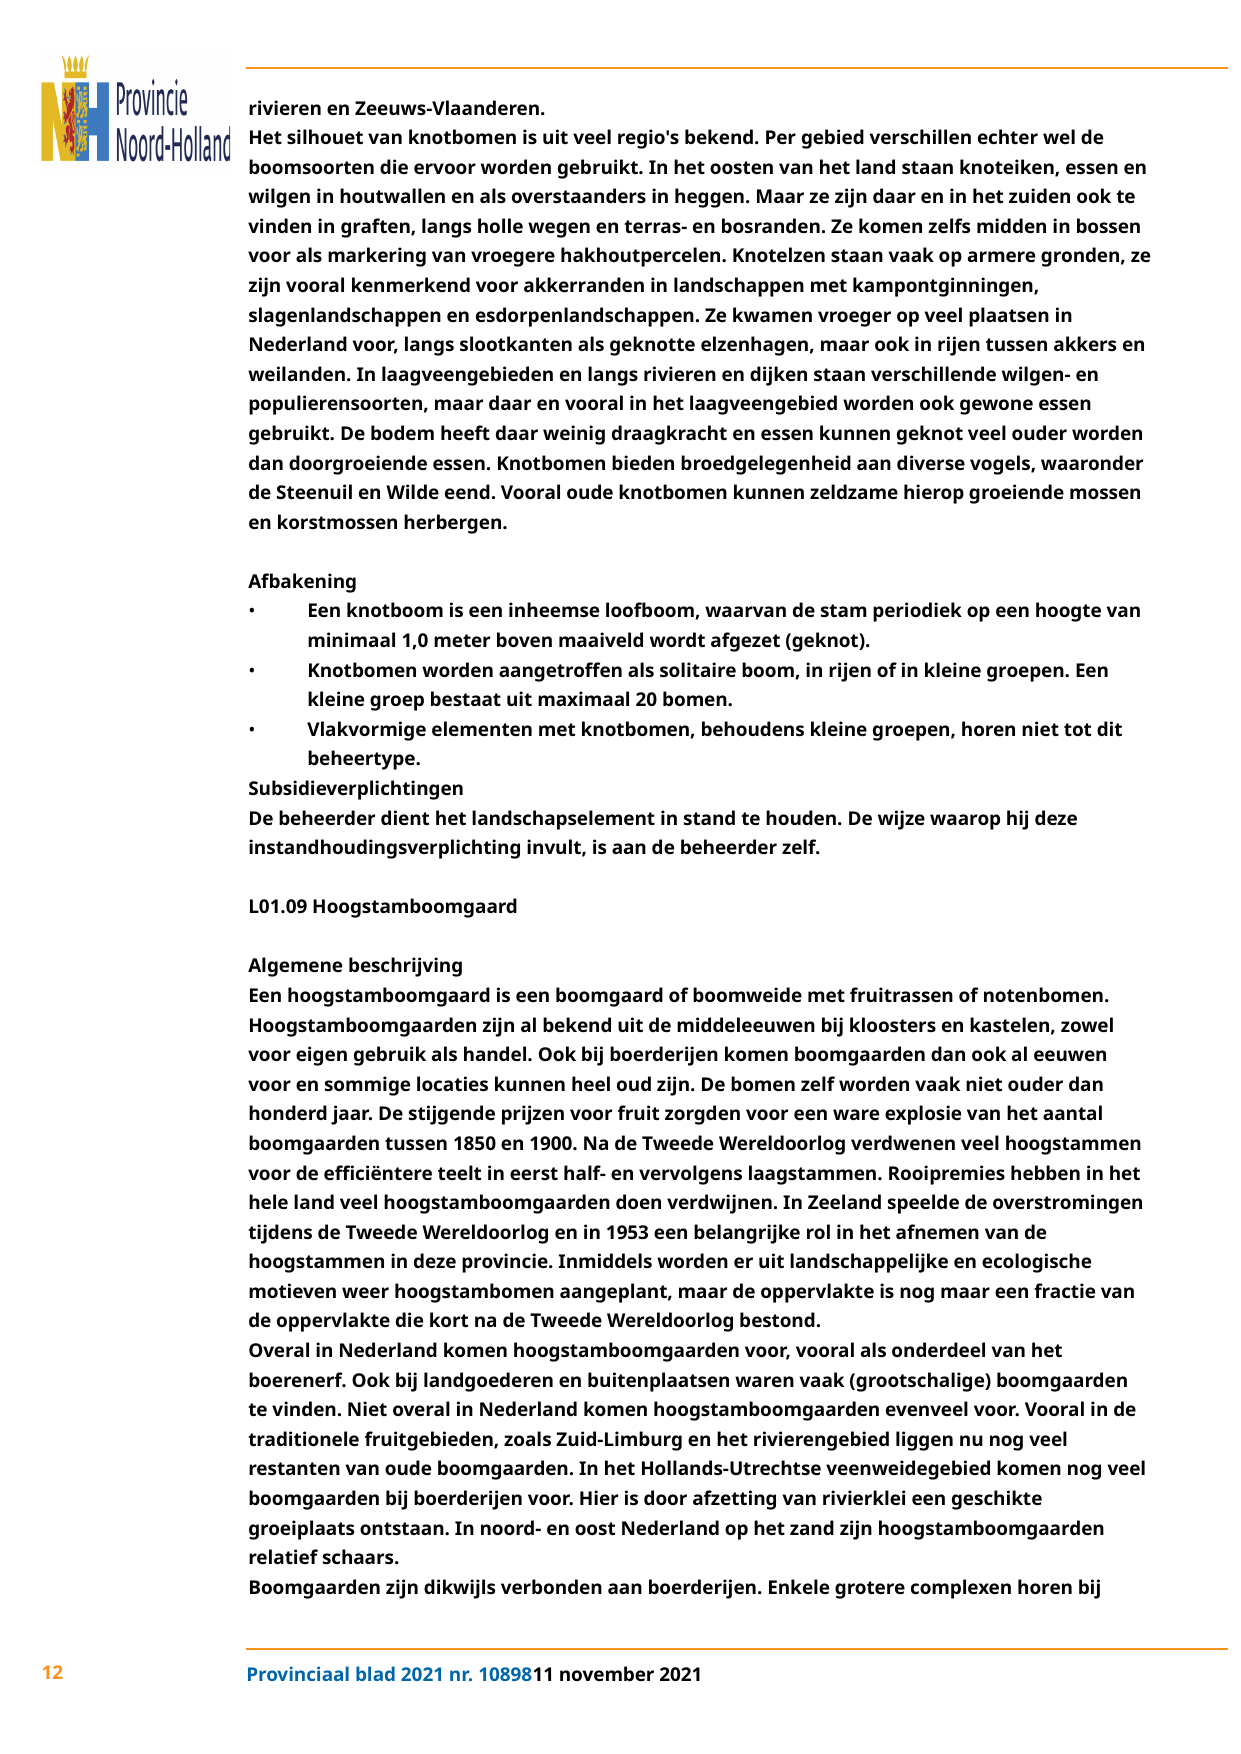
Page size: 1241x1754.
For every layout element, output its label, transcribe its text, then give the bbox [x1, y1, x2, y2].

text Subsidieverplichtingen [248, 775, 1152, 801]
text Boomgaarden zijn dikwijls verbonden aan boerderijen. Enkele grotere complexen horen bij [248, 1574, 1152, 1600]
text Afbakening [248, 568, 1152, 594]
list Een knotboom is een inheemse loofboom, waarvan de stam periodiek op een hoogte van minimaal 1,0 meter boven maaiveld wordt afgezet (geknot). [248, 598, 1152, 653]
list Vlakvormige elementen met knotbomen, behoudens kleine groepen, horen niet tot dit beheertype. [248, 716, 1152, 771]
list Knotbomen worden aangetroffen als solitaire boom, in rijen of in kleine groepen. Een kleine groep bestaat uit maximaal 20 bomen. [248, 657, 1152, 712]
text Overal in Nederland komen hoogstamboomgaarden voor, vooral als onderdeel van het boerenerf. Ook bij landgoederen en buitenplaatsen waren vaak (grootschalige) boomgaarden te vinden. Niet overal in Nederland komen hoogstamboomgaarden evenveel voor. Vooral in de traditionele fruitgebieden, zoals Zuid-Limburg en het rivierengebied liggen nu nog veel restanten van oude boomgaarden. In het Hollands-Utrechtse veenweidegebied komen nog veel boomgaarden bij boerderijen voor. Hier is door afzetting van rivierklei een geschikte groeiplaats ontstaan. In noord- en oost Nederland op het zand zijn hoogstamboomgaarden relatief schaars. [248, 1337, 1152, 1570]
text L01.09 Hoogstamboomgaard [248, 893, 1152, 919]
text Het silhouet van knotbomen is uit veel regio's bekend. Per gebied verschillen echter wel de boomsoorten die ervoor worden gebruikt. In het oosten van het land staan knoteiken, essen en wilgen in houtwallen en als overstaanders in heggen. Maar ze zijn daar en in het zuiden ook te vinden in graften, langs holle wegen en terras- en bosranden. Ze komen zelfs midden in bossen voor als markering van vroegere hakhoutpercelen. Knotelzen staan vaak op armere gronden, ze zijn vooral kenmerkend voor akkerranden in landschappen met kampontginningen, slagenlandschappen en esdorpenlandschappen. Ze kwamen vroeger op veel plaatsen in Nederland voor, langs slootkanten als geknotte elzenhagen, maar ook in rijen tussen akkers en weilanden. In laagveengebieden en langs rivieren en dijken staan verschillende wilgen- en populierensoorten, maar daar en vooral in het laagveengebied worden ook gewone essen gebruikt. De bodem heeft daar weinig draagkracht en essen kunnen geknot veel ouder worden dan doorgroeiende essen. Knotbomen bieden broedgelegenheid aan diverse vogels, waaronder de Steenuil en Wilde eend. Vooral oude knotbomen kunnen zeldzame hierop groeiende mossen en korstmossen herbergen. [248, 124, 1152, 535]
text rivieren en Zeeuws-Vlaanderen. [248, 95, 1152, 121]
picture [41, 47, 231, 172]
text Een hoogstamboomgaard is een boomgaard of boomweide met fruitrassen of notenbomen. Hoogstamboomgaarden zijn al bekend uit de middeleeuwen bij kloosters en kastelen, zowel voor eigen gebruik als handel. Ook bij boerderijen komen boomgaarden dan ook al eeuwen voor en sommige locaties kunnen heel oud zijn. De bomen zelf worden vaak niet ouder dan honderd jaar. De stijgende prijzen voor fruit zorgden voor een ware explosie van het aantal boomgaarden tussen 1850 en 1900. Na de Tweede Wereldoorlog verdwenen veel hoogstammen voor de efficiëntere teelt in eerst half- en vervolgens laagstammen. Rooipremies hebben in het hele land veel hoogstamboomgaarden doen verdwijnen. In Zeeland speelde de overstromingen tijdens de Tweede Wereldoorlog en in 1953 een belangrijke rol in het afnemen van de hoogstammen in deze provincie. Inmiddels worden er uit landschappelijke en ecologische motieven weer hoogstambomen aangeplant, maar de oppervlakte is nog maar een fractie van de oppervlakte die kort na de Tweede Wereldoorlog bestond. [248, 982, 1152, 1333]
text Algemene beschrijving [248, 953, 1152, 978]
text De beheerder dient het landschapselement in stand te houden. De wijze waarop hij deze instandhoudingsverplichting invult, is aan de beheerder zelf. [248, 805, 1152, 860]
